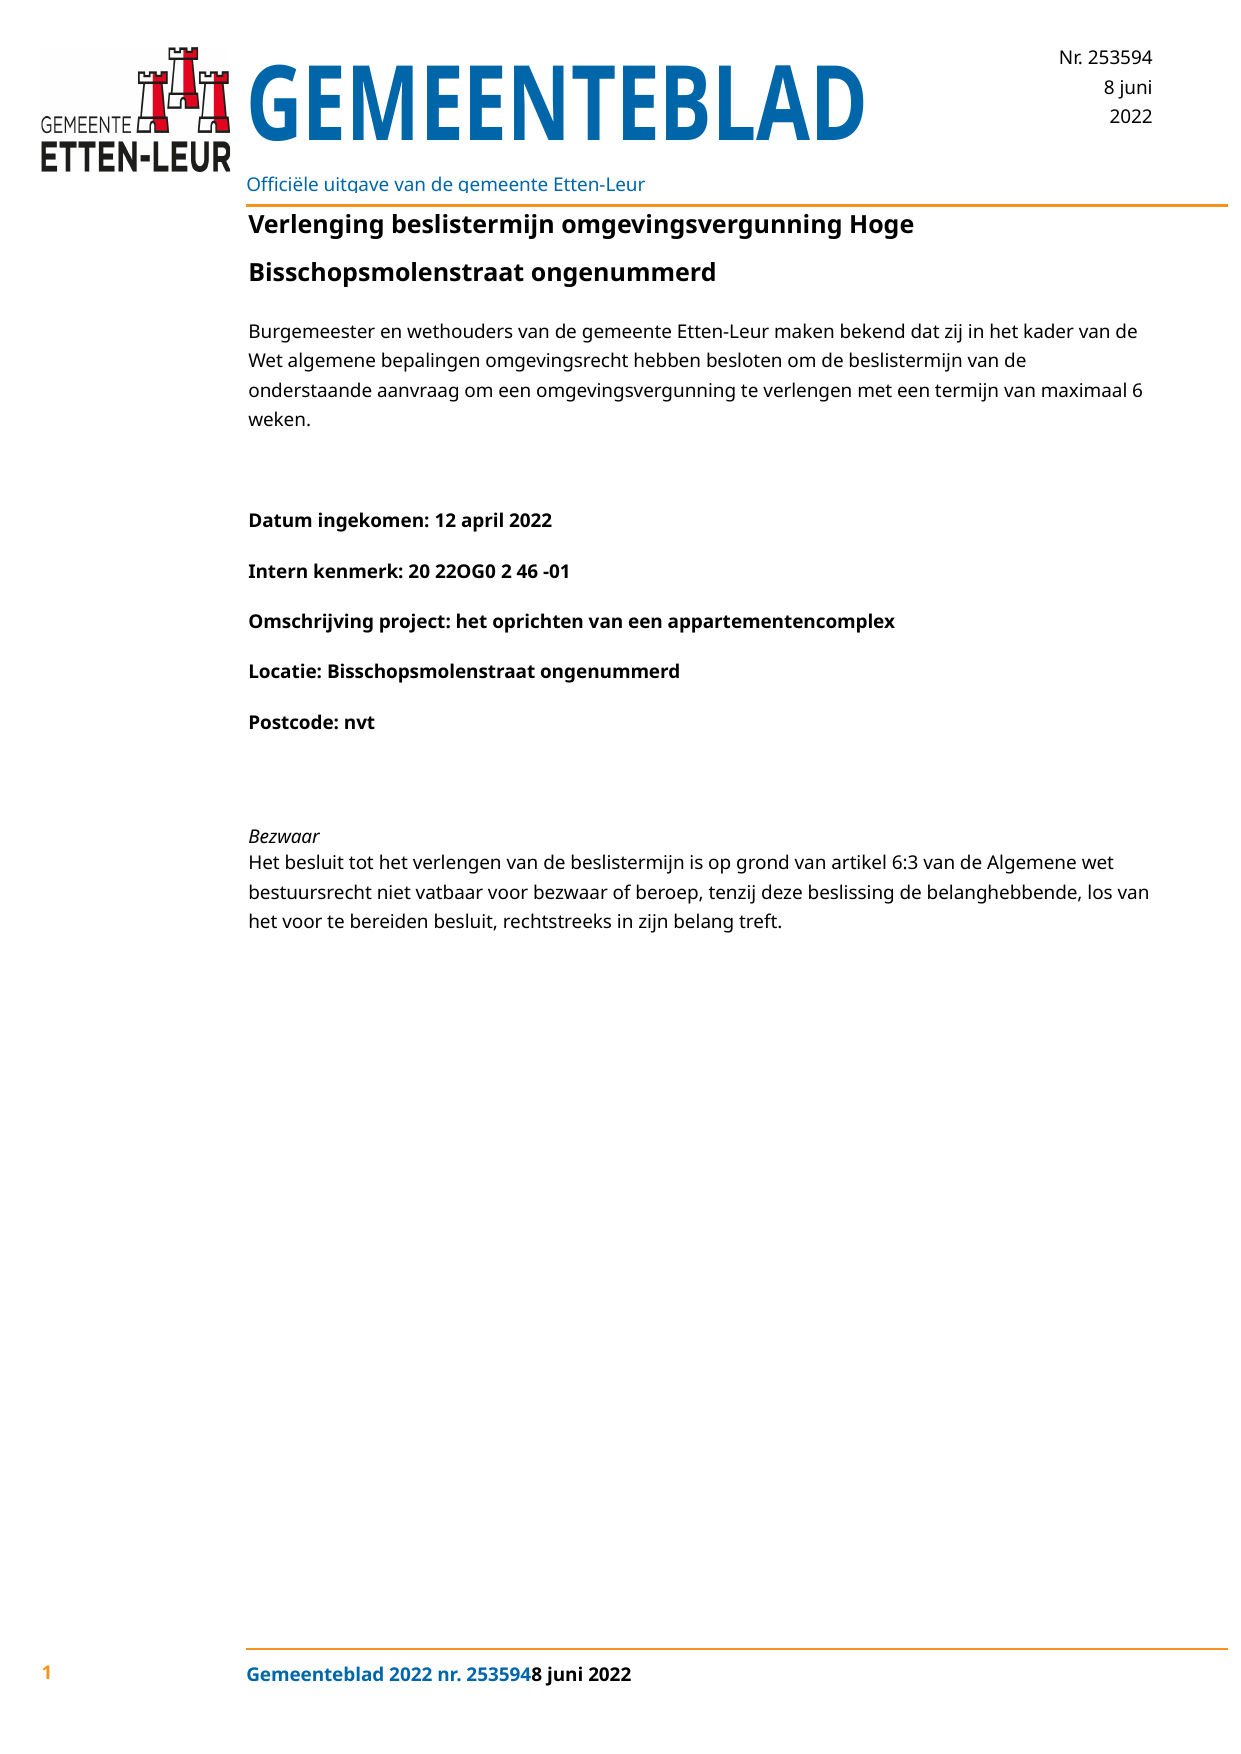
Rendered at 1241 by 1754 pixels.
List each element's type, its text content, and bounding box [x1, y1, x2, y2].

text Bezwaar [248, 823, 1152, 849]
text Verlenging beslistermijn omgevingsvergunning Hoge Bisschopsmolenstraat ongenummerd [248, 207, 1152, 288]
picture [41, 47, 231, 172]
text Omschrijving project: het oprichten van een appartementencomplex [248, 608, 1152, 634]
text Locatie: Bisschopsmolenstraat ongenummerd [248, 659, 1152, 684]
text Datum ingekomen: 12 april 2022 [248, 507, 1152, 533]
text Burgemeester en wethouders van de gemeente Etten-Leur maken bekend dat zij in het kader van de Wet algemene bepalingen omgevingsrecht hebben besloten om de beslistermijn van de onderstaande aanvraag om een omgevingsvergunning te verlengen met een termijn van maximaal 6 weken. [248, 318, 1152, 432]
text Postcode: nvt [248, 709, 1152, 735]
text Het besluit tot het verlengen van de beslistermijn is op grond van artikel 6:3 van de Algemene wet bestuursrecht niet vatbaar voor bezwaar of beroep, tenzij deze beslissing de belanghebbende, los van het voor te bereiden besluit, rechtstreeks in zijn belang treft. [248, 849, 1152, 934]
text Intern kenmerk: 20 22OG0 2 46 -01 [248, 558, 1152, 584]
